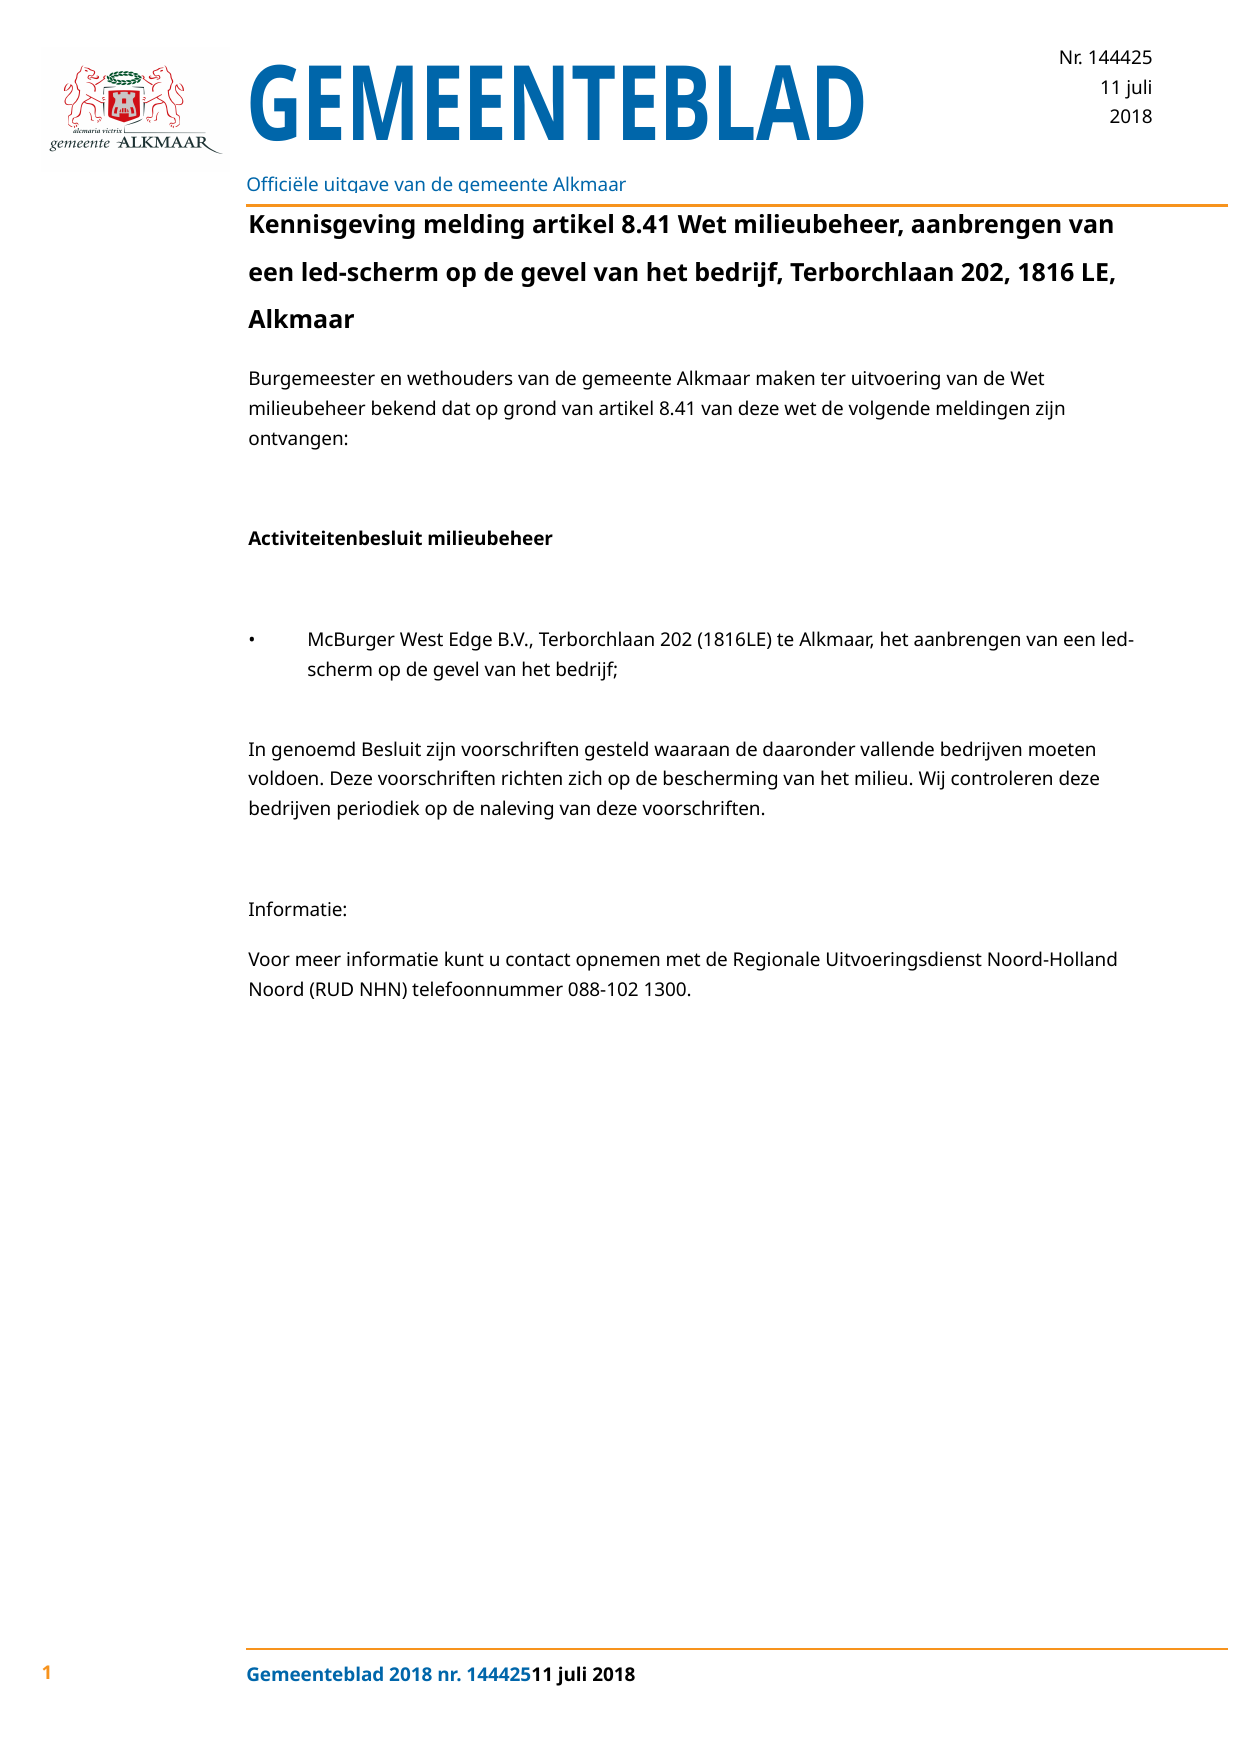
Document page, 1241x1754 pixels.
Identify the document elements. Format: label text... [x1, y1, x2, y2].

text Burgemeester en wethouders van de gemeente Alkmaar maken ter uitvoering van de Wet milieubeheer bekend dat op grond van artikel 8.41 van deze wet de volgende meldingen zijn ontvangen: [248, 366, 1152, 450]
text Kennisgeving melding artikel 8.41 Wet milieubeheer, aanbrengen van een led-scherm op de gevel van het bedrijf, Terborchlaan 202, 1816 LE, Alkmaar [248, 207, 1152, 336]
text Informatie: [248, 896, 1152, 922]
list McBurger West Edge B.V., Terborchlaan 202 (1816LE) te Alkmaar, het aanbrengen van een led-scherm op de gevel van het bedrijf; [248, 626, 1152, 682]
picture [41, 47, 231, 172]
text Voor meer informatie kunt u contact opnemen met de Regionale Uitvoeringsdienst Noord-Holland Noord (RUD NHN) telefoonnummer 088-102 1300. [248, 946, 1152, 1002]
text Activiteitenbesluit milieubeheer [248, 526, 1152, 551]
text In genoemd Besluit zijn voorschriften gesteld waaraan de daaronder vallende bedrijven moeten voldoen. Deze voorschriften richten zich op de bescherming van het milieu. Wij controleren deze bedrijven periodiek op de naleving van deze voorschriften. [248, 736, 1152, 821]
